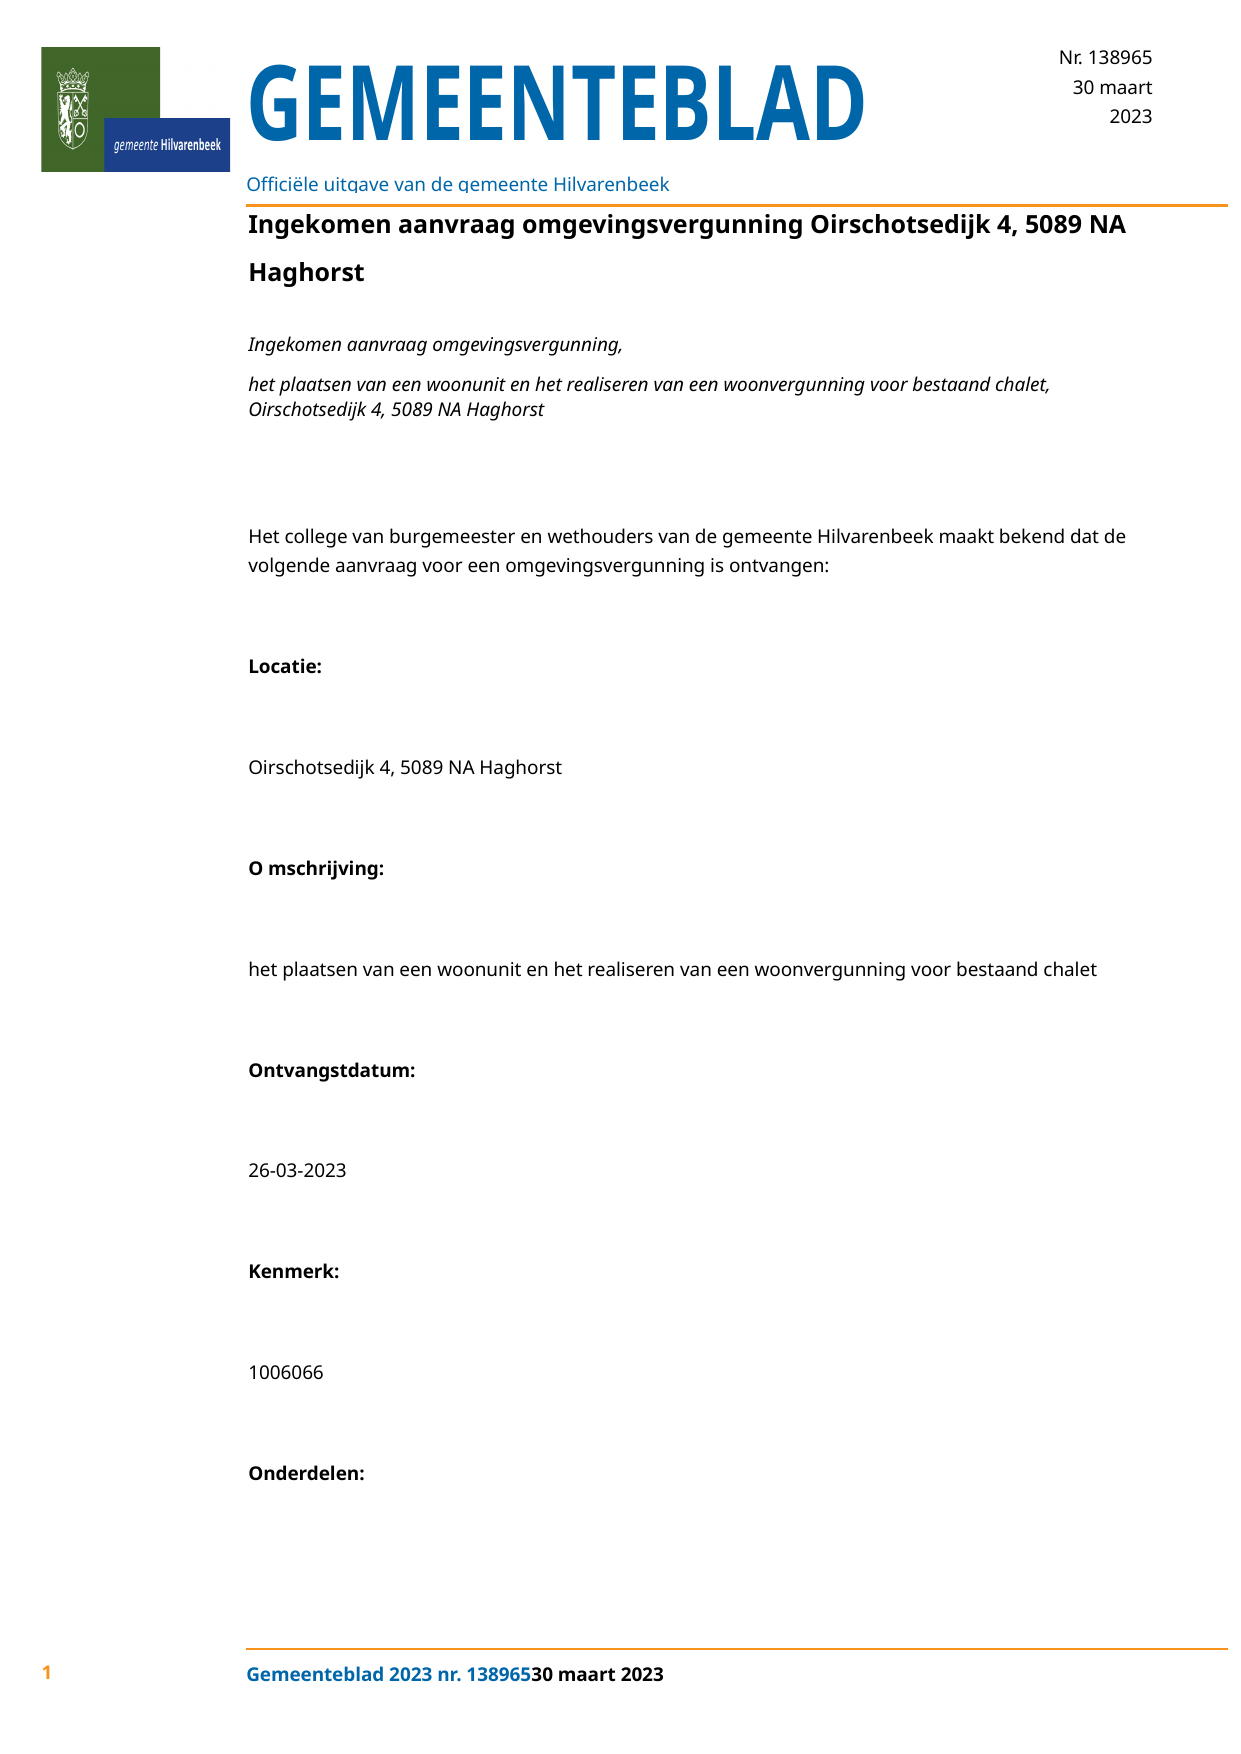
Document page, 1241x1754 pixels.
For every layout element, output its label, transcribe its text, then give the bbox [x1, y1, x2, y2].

text Oirschotsedijk 4, 5089 NA Haghorst [248, 754, 1152, 780]
text Onderdelen: [248, 1460, 1152, 1486]
text Locatie: [248, 653, 1152, 679]
picture [41, 47, 231, 172]
text 1006066 [248, 1359, 1152, 1385]
text O mschrijving: [248, 855, 1152, 881]
text Het college van burgemeester en wethouders van de gemeente Hilvarenbeek maakt bekend dat de volgende aanvraag voor een omgevingsvergunning is ontvangen: [248, 523, 1152, 578]
text het plaatsen van een woonunit en het realiseren van een woonvergunning voor bestaand chalet, Oirschotsedijk 4, 5089 NA Haghorst [248, 371, 1152, 422]
text het plaatsen van een woonunit en het realiseren van een woonvergunning voor bestaand chalet [248, 956, 1152, 982]
text Ontvangstdatum: [248, 1057, 1152, 1082]
text 26-03-2023 [248, 1158, 1152, 1183]
text Ingekomen aanvraag omgevingsvergunning Oirschotsedijk 4, 5089 NA Haghorst [248, 207, 1152, 288]
text Kenmerk: [248, 1258, 1152, 1284]
text Ingekomen aanvraag omgevingsvergunning, [248, 331, 1152, 357]
